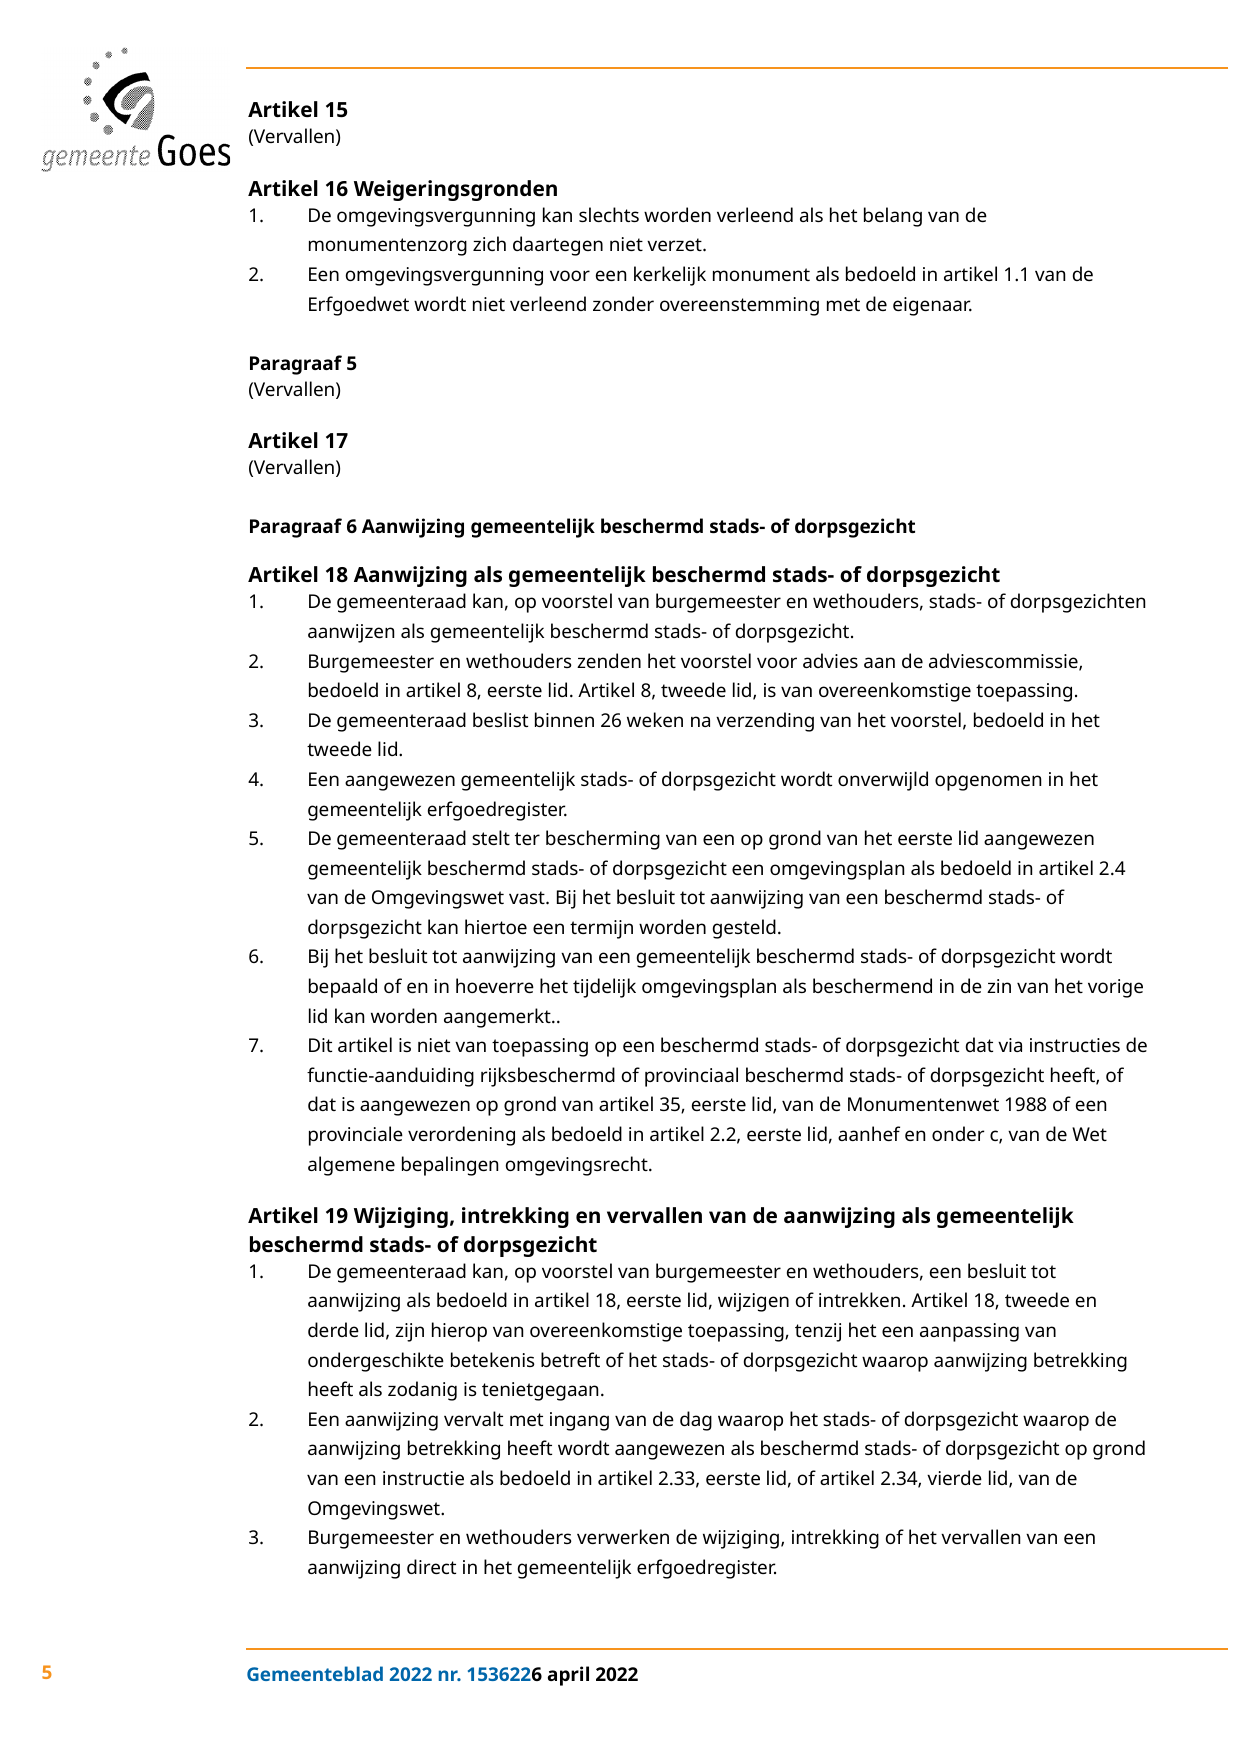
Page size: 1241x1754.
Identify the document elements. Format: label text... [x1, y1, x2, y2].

text (Vervallen) [248, 123, 1152, 149]
list Een aangewezen gemeentelijk stads- of dorpsgezicht wordt onverwijld opgenomen in het gemeentelijk erfgoedregister. [248, 766, 1152, 822]
picture [41, 47, 231, 172]
text Artikel 16 Weigeringsgronden [248, 174, 1152, 202]
text Artikel 15 [248, 95, 1152, 123]
list De gemeenteraad kan, op voorstel van burgemeester en wethouders, een besluit tot aanwijzing als bedoeld in artikel 18, eerste lid, wijzigen of intrekken. Artikel 18, tweede en derde lid, zijn hierop van overeenkomstige toepassing, tenzij het een aanpassing van ondergeschikte betekenis betreft of het stads- of dorpsgezicht waarop aanwijzing betrekking heeft als zodanig is tenietgegaan. [248, 1258, 1152, 1402]
text (Vervallen) [248, 376, 1152, 401]
list De omgevingsvergunning kan slechts worden verleend als het belang van de monumentenzorg zich daartegen niet verzet. [248, 202, 1152, 257]
list Burgemeester en wethouders verwerken de wijziging, intrekking of het vervallen van een aanwijzing direct in het gemeentelijk erfgoedregister. [248, 1524, 1152, 1580]
list Burgemeester en wethouders zenden het voorstel voor advies aan de adviescommissie, bedoeld in artikel 8, eerste lid. Artikel 8, tweede lid, is van overeenkomstige toepassing. [248, 648, 1152, 703]
list De gemeenteraad beslist binnen 26 weken na verzending van het voorstel, bedoeld in het tweede lid. [248, 707, 1152, 762]
text (Vervallen) [248, 454, 1152, 480]
list Een aanwijzing vervalt met ingang van de dag waarop het stads- of dorpsgezicht waarop de aanwijzing betrekking heeft wordt aangewezen als beschermd stads- of dorpsgezicht op grond van een instructie als bedoeld in artikel 2.33, eerste lid, of artikel 2.34, vierde lid, van de Omgevingswet. [248, 1406, 1152, 1521]
list Bij het besluit tot aanwijzing van een gemeentelijk beschermd stads- of dorpsgezicht wordt bepaald of en in hoeverre het tijdelijk omgevingsplan als beschermend in de zin van het vorige lid kan worden aangemerkt.. [248, 944, 1152, 1029]
list Dit artikel is niet van toepassing op een beschermd stads- of dorpsgezicht dat via instructies de functie-aanduiding rijksbeschermd of provinciaal beschermd stads- of dorpsgezicht heeft, of dat is aangewezen op grond van artikel 35, eerste lid, van de Monumentenwet 1988 of een provinciale verordening als bedoeld in artikel 2.2, eerste lid, aanhef en onder c, van de Wet algemene bepalingen omgevingsrecht. [248, 1032, 1152, 1177]
text Artikel 18 Aanwijzing als gemeentelijk beschermd stads- of dorpsgezicht [248, 560, 1152, 589]
list De gemeenteraad kan, op voorstel van burgemeester en wethouders, stads- of dorpsgezichten aanwijzen als gemeentelijk beschermd stads- of dorpsgezicht. [248, 589, 1152, 644]
list De gemeenteraad stelt ter bescherming van een op grond van het eerste lid aangewezen gemeentelijk beschermd stads- of dorpsgezicht een omgevingsplan als bedoeld in artikel 2.4 van de Omgevingswet vast. Bij het besluit tot aanwijzing van een beschermd stads- of dorpsgezicht kan hiertoe een termijn worden gesteld. [248, 825, 1152, 940]
text Paragraaf 5 [248, 350, 1152, 376]
text Artikel 19 Wijziging, intrekking en vervallen van de aanwijzing als gemeentelijk beschermd stads- of dorpsgezicht [248, 1201, 1152, 1258]
text Paragraaf 6 Aanwijzing gemeentelijk beschermd stads- of dorpsgezicht [248, 514, 1152, 539]
list Een omgevingsvergunning voor een kerkelijk monument als bedoeld in artikel 1.1 van de Erfgoedwet wordt niet verleend zonder overeenstemming met de eigenaar. [248, 261, 1152, 317]
text Artikel 17 [248, 426, 1152, 454]
